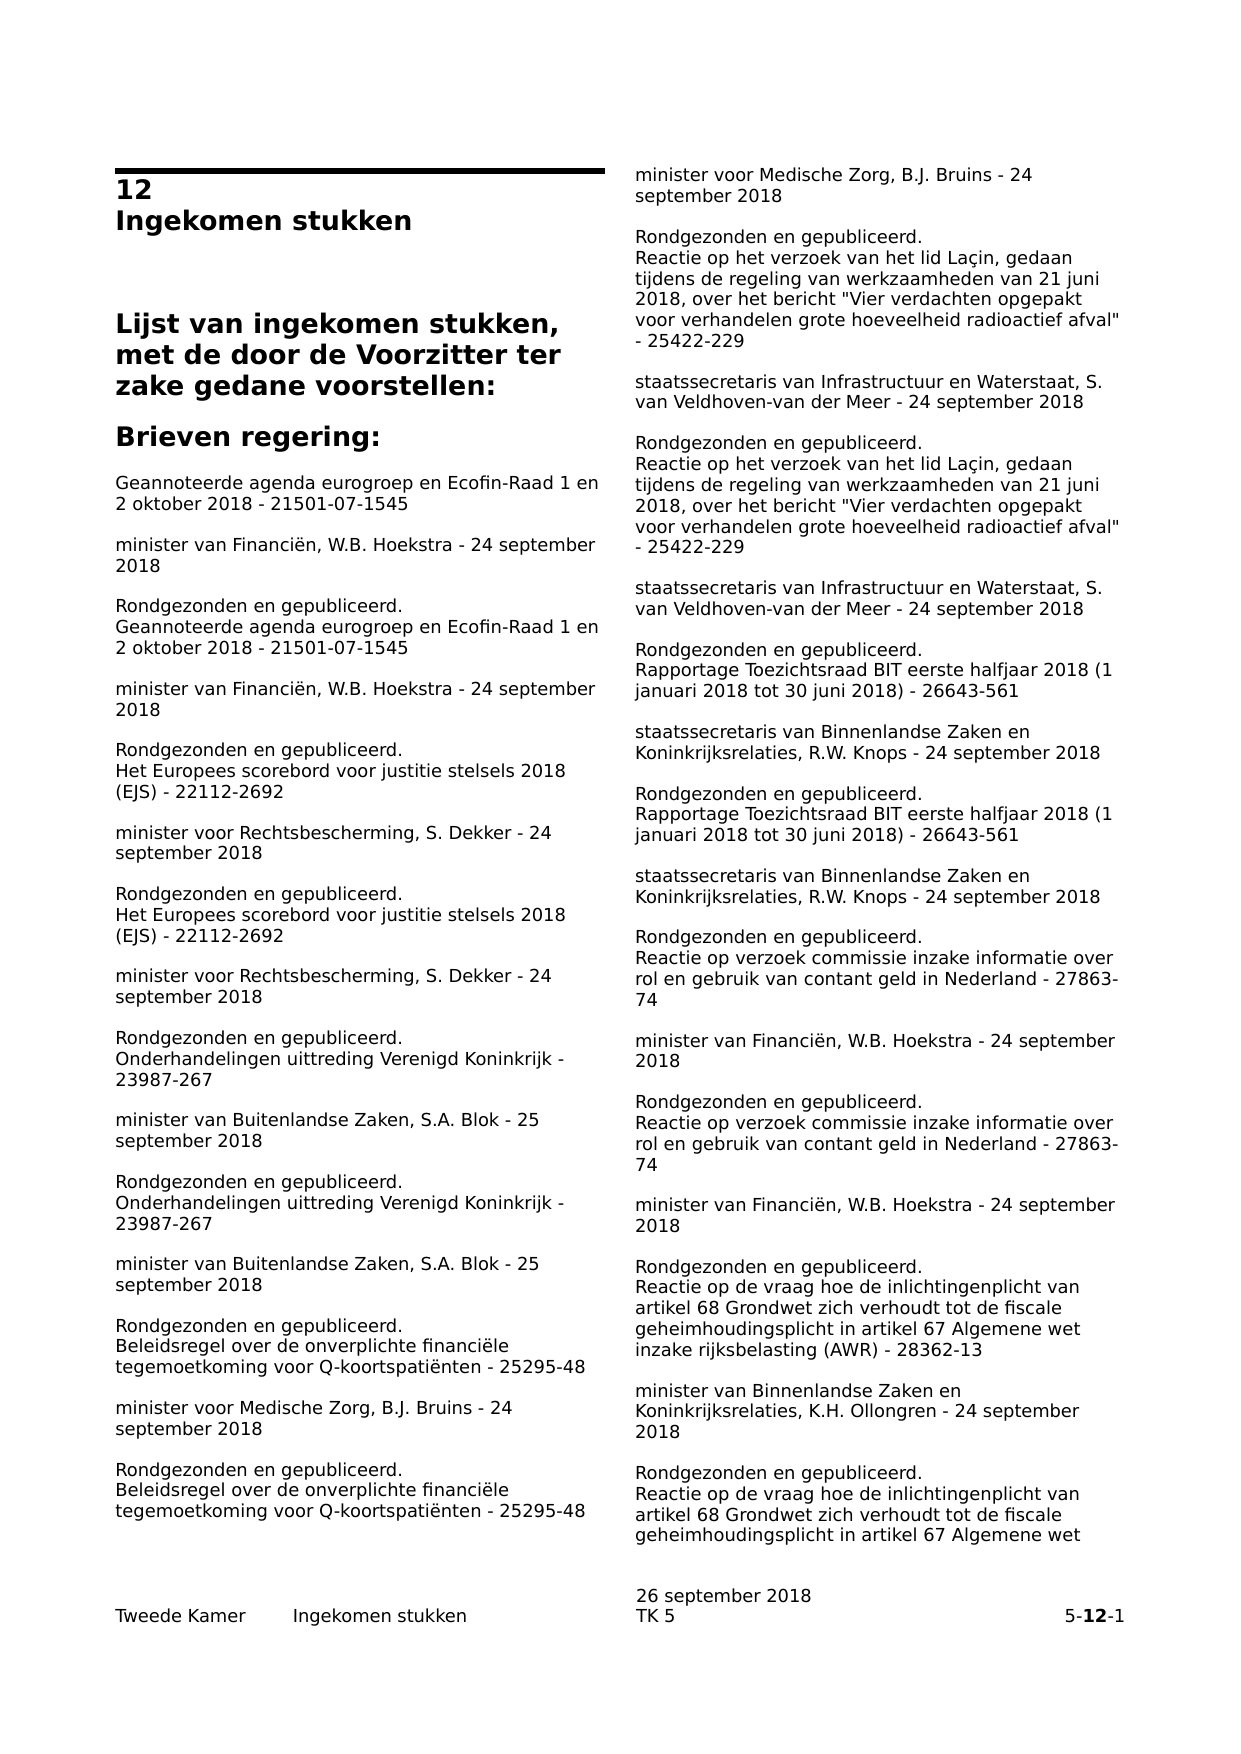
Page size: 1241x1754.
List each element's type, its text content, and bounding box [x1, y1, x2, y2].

text Reactie op het verzoek van het lid Laçin, gedaan tijdens de regeling van werkzaamheden van 21 juni 2018, over het bericht "Vier verdachten opgepakt voor verhandelen grote hoeveelheid radioactief afval" - 25422-229 [635, 247, 1125, 352]
text minister voor Rechtsbescherming, S. Dekker - 24 september 2018 [115, 966, 605, 1008]
text Rondgezonden en gepubliceerd. [635, 433, 1125, 454]
text staatssecretaris van Binnenlandse Zaken en Koninkrijksrelaties, R.W. Knops - 24 september 2018 [635, 866, 1125, 907]
text staatssecretaris van Binnenlandse Zaken en Koninkrijksrelaties, R.W. Knops - 24 september 2018 [635, 722, 1125, 763]
text Rondgezonden en gepubliceerd. [115, 596, 605, 617]
text Rondgezonden en gepubliceerd. [635, 1257, 1125, 1277]
text Rondgezonden en gepubliceerd. [115, 1028, 605, 1048]
text Rondgezonden en gepubliceerd. [635, 927, 1125, 948]
text Rondgezonden en gepubliceerd. [115, 1459, 605, 1480]
text Reactie op de vraag hoe de inlichtingenplicht van artikel 68 Grondwet zich verhoudt tot de fiscale geheimhoudingsplicht in artikel 67 Algemene wet inzake rijksbelasting (AWR) - 28362-13 [635, 1277, 1125, 1361]
text minister van Binnenlandse Zaken en Koninkrijksrelaties, K.H. Ollongren - 24 september 2018 [635, 1381, 1125, 1443]
text minister van Financiën, W.B. Hoekstra - 24 september 2018 [635, 1195, 1125, 1237]
text minister van Buitenlandse Zaken, S.A. Blok - 25 september 2018 [115, 1254, 605, 1296]
text Rapportage Toezichtsraad BIT eerste halfjaar 2018 (1 januari 2018 tot 30 juni 2018) - 26643-561 [635, 804, 1125, 846]
text Reactie op verzoek commissie inzake informatie over rol en gebruik van contant geld in Nederland - 27863-74 [635, 948, 1125, 1010]
text staatssecretaris van Infrastructuur en Waterstaat, S. van Veldhoven-van der Meer - 24 september 2018 [635, 578, 1125, 619]
text Rondgezonden en gepubliceerd. [115, 1316, 605, 1336]
text Rondgezonden en gepubliceerd. [115, 1172, 605, 1192]
text Het Europees scorebord voor justitie stelsels 2018 (EJS) - 22112-2692 [115, 761, 605, 802]
text Reactie op het verzoek van het lid Laçin, gedaan tijdens de regeling van werkzaamheden van 21 juni 2018, over het bericht "Vier verdachten opgepakt voor verhandelen grote hoeveelheid radioactief afval" - 25422-229 [635, 454, 1125, 558]
text minister voor Medische Zorg, B.J. Bruins - 24 september 2018 [115, 1398, 605, 1439]
text Onderhandelingen uittreding Verenigd Koninkrijk - 23987-267 [115, 1192, 605, 1234]
text Onderhandelingen uittreding Verenigd Koninkrijk - 23987-267 [115, 1048, 605, 1090]
text Het Europees scorebord voor justitie stelsels 2018 (EJS) - 22112-2692 [115, 905, 605, 946]
text minister voor Medische Zorg, B.J. Bruins - 24 september 2018 [635, 165, 1125, 207]
title Lijst van ingekomen stukken, met de door de Voorzitter ter zake gedane voorstellen: [115, 308, 605, 402]
text Rondgezonden en gepubliceerd. [635, 227, 1125, 247]
text Beleidsregel over de onverplichte financiële tegemoetkoming voor Q-koortspatiënten - 25295-48 [115, 1480, 605, 1522]
text Geannoteerde agenda eurogroep en Ecofin-Raad 1 en 2 oktober 2018 - 21501-07-1545 [115, 617, 605, 659]
text Rondgezonden en gepubliceerd. [115, 740, 605, 761]
text minister van Financiën, W.B. Hoekstra - 24 september 2018 [115, 679, 605, 720]
text Rondgezonden en gepubliceerd. [635, 783, 1125, 804]
title 12 Ingekomen stukken [115, 174, 605, 237]
text Reactie op verzoek commissie inzake informatie over rol en gebruik van contant geld in Nederland - 27863-74 [635, 1113, 1125, 1175]
text minister van Financiën, W.B. Hoekstra - 24 september 2018 [115, 535, 605, 576]
text Rondgezonden en gepubliceerd. [635, 1092, 1125, 1113]
text Reactie op de vraag hoe de inlichtingenplicht van artikel 68 Grondwet zich verhoudt tot de fiscale geheimhoudingsplicht in artikel 67 Algemene wet [635, 1483, 1125, 1546]
text Rondgezonden en gepubliceerd. [635, 639, 1125, 660]
text staatssecretaris van Infrastructuur en Waterstaat, S. van Veldhoven-van der Meer - 24 september 2018 [635, 372, 1125, 413]
title Brieven regering: [115, 422, 605, 453]
text Beleidsregel over de onverplichte financiële tegemoetkoming voor Q-koortspatiënten - 25295-48 [115, 1336, 605, 1378]
text minister van Financiën, W.B. Hoekstra - 24 september 2018 [635, 1030, 1125, 1072]
text minister voor Rechtsbescherming, S. Dekker - 24 september 2018 [115, 822, 605, 864]
text Rondgezonden en gepubliceerd. [635, 1463, 1125, 1483]
text Rondgezonden en gepubliceerd. [115, 884, 605, 905]
text Rapportage Toezichtsraad BIT eerste halfjaar 2018 (1 januari 2018 tot 30 juni 2018) - 26643-561 [635, 660, 1125, 702]
text minister van Buitenlandse Zaken, S.A. Blok - 25 september 2018 [115, 1110, 605, 1152]
text Geannoteerde agenda eurogroep en Ecofin-Raad 1 en 2 oktober 2018 - 21501-07-1545 [115, 473, 605, 515]
